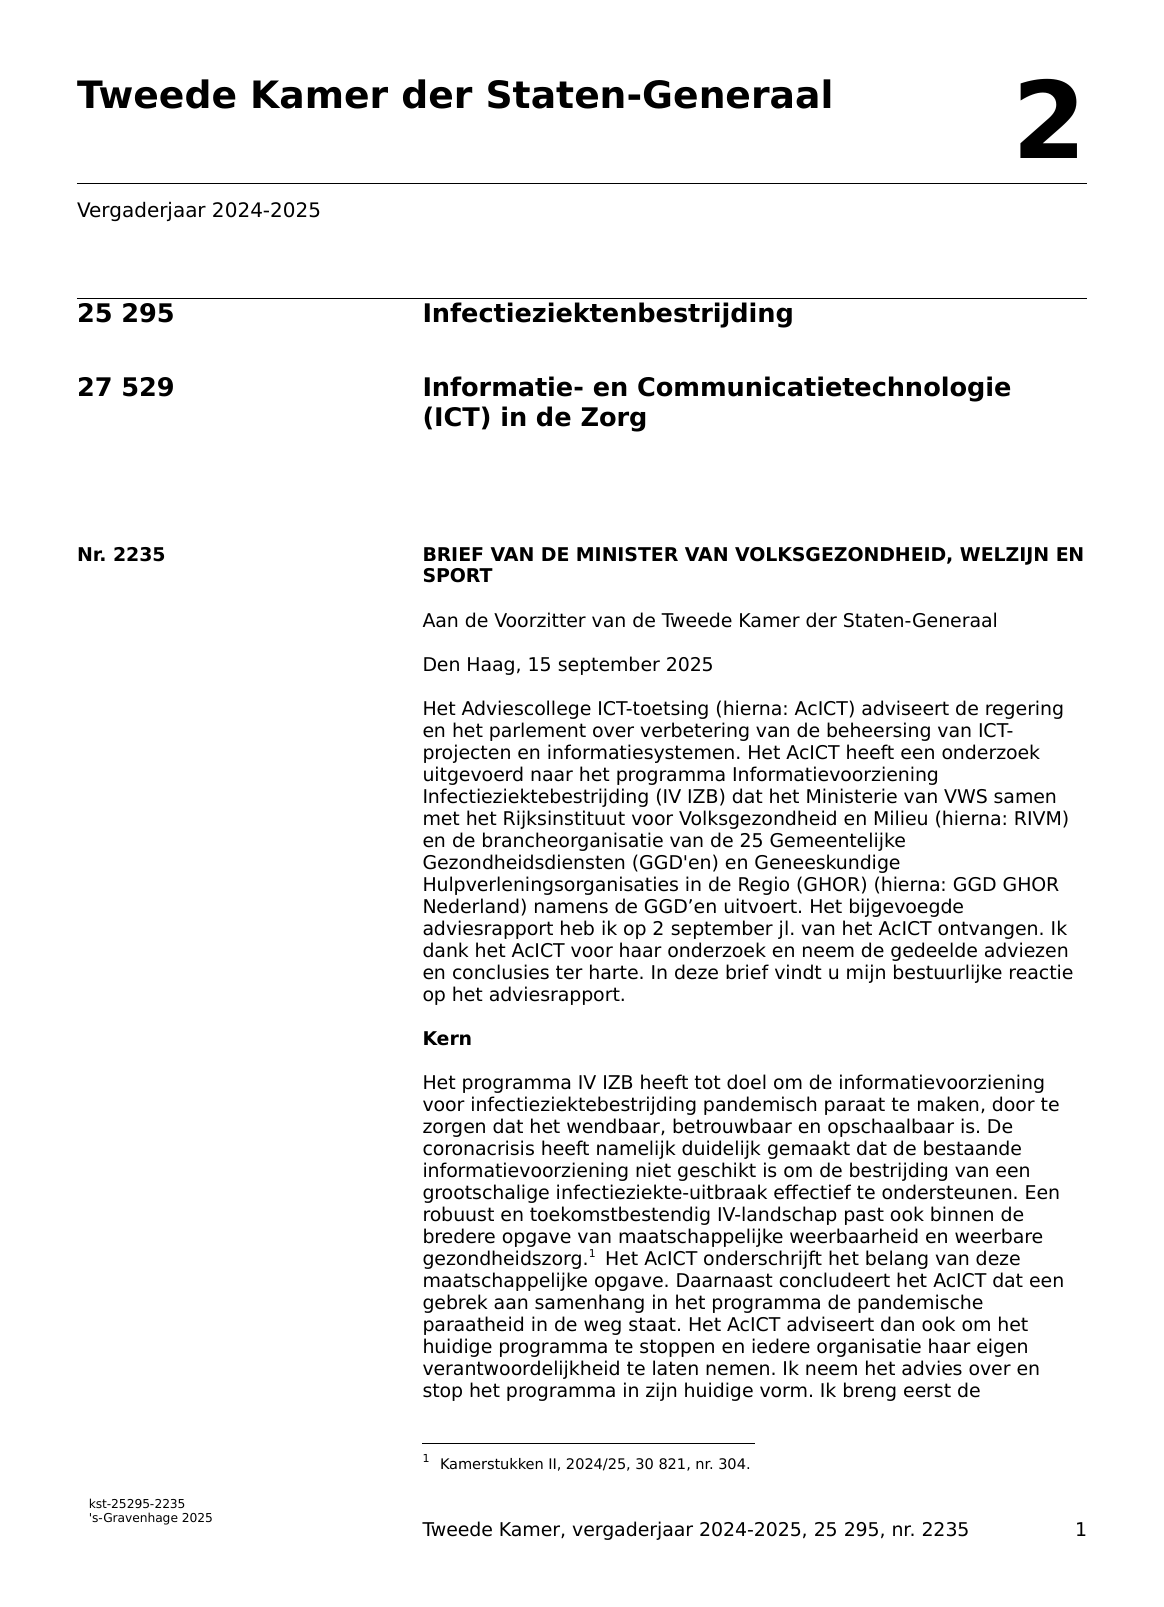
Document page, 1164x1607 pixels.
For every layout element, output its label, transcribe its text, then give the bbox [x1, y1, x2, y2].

subtitle 25 295 Infectieziektenbestrijding [77, 299, 1087, 329]
text kst-25295-2235 [88, 1497, 323, 1511]
table_header Tweede Kamer der Staten-Generaal [77, 59, 886, 183]
subtitle Nr. 2235 BRIEF VAN DE MINISTER VAN VOLKSGEZONDHEID, WELZIJN EN SPORT [77, 543, 1087, 587]
text Den Haag, 15 september 2025 [422, 654, 1087, 676]
table_cell Vergaderjaar 2024-2025 [77, 184, 1087, 298]
text 's-Gravenhage 2025 [88, 1511, 323, 1525]
text Aan de Voorzitter van de Tweede Kamer der Staten-Generaal [422, 609, 1087, 632]
text Kamerstukken II, 2024/25, 30 821, nr. 304. [422, 1452, 1087, 1474]
subtitle 27 529 Informatie- en Communicatietechnologie (ICT) in de Zorg [77, 373, 1087, 432]
text Het programma IV IZB heeft tot doel om de informatievoorziening voor infectieziektebestrijding pandemisch paraat te maken, door te zorgen dat het wendbaar, betrouwbaar en opschaalbaar is. De coronacrisis heeft namelijk duidelijk gemaakt dat de bestaande informatievoorziening niet geschikt is om de bestrijding van een grootschalige infectieziekte-uitbraak effectief te ondersteunen. Een robuust en toekomstbestendig IV-landschap past ook binnen de bredere opgave van maatschappelijke weerbaarheid en weerbare gezondheidszorg. Het AcICT onderschrijft het belang van deze maatschappelijke opgave. Daarnaast concludeert het AcICT dat een gebrek aan samenhang in het programma de pandemische paraatheid in de weg staat. Het AcICT adviseert dan ook om het huidige programma te stoppen en iedere organisatie haar eigen verantwoordelijkheid te laten nemen. Ik neem het advies over en stop het programma in zijn huidige vorm. Ik breng eerst de [422, 1072, 1087, 1402]
text Het Adviescollege ICT-toetsing (hierna: AcICT) adviseert de regering en het parlement over verbetering van de beheersing van ICT-projecten en informatiesystemen. Het AcICT heeft een onderzoek uitgevoerd naar het programma Informatievoorziening Infectieziektebestrijding (IV IZB) dat het Ministerie van VWS samen met het Rijksinstituut voor Volksgezondheid en Milieu (hierna: RIVM) en de brancheorganisatie van de 25 Gemeentelijke Gezondheidsdiensten (GGD'en) en Geneeskundige Hulpverleningsorganisaties in de Regio (GHOR) (hierna: GGD GHOR Nederland) namens de GGD’en uitvoert. Het bijgevoegde adviesrapport heb ik op 2 september jl. van het AcICT ontvangen. Ik dank het AcICT voor haar onderzoek en neem de gedeelde adviezen en conclusies ter harte. In deze brief vindt u mijn bestuurlijke reactie op het adviesrapport. [422, 698, 1087, 1006]
table_header 2 [886, 59, 1087, 183]
subtitle Kern [422, 1028, 1087, 1050]
